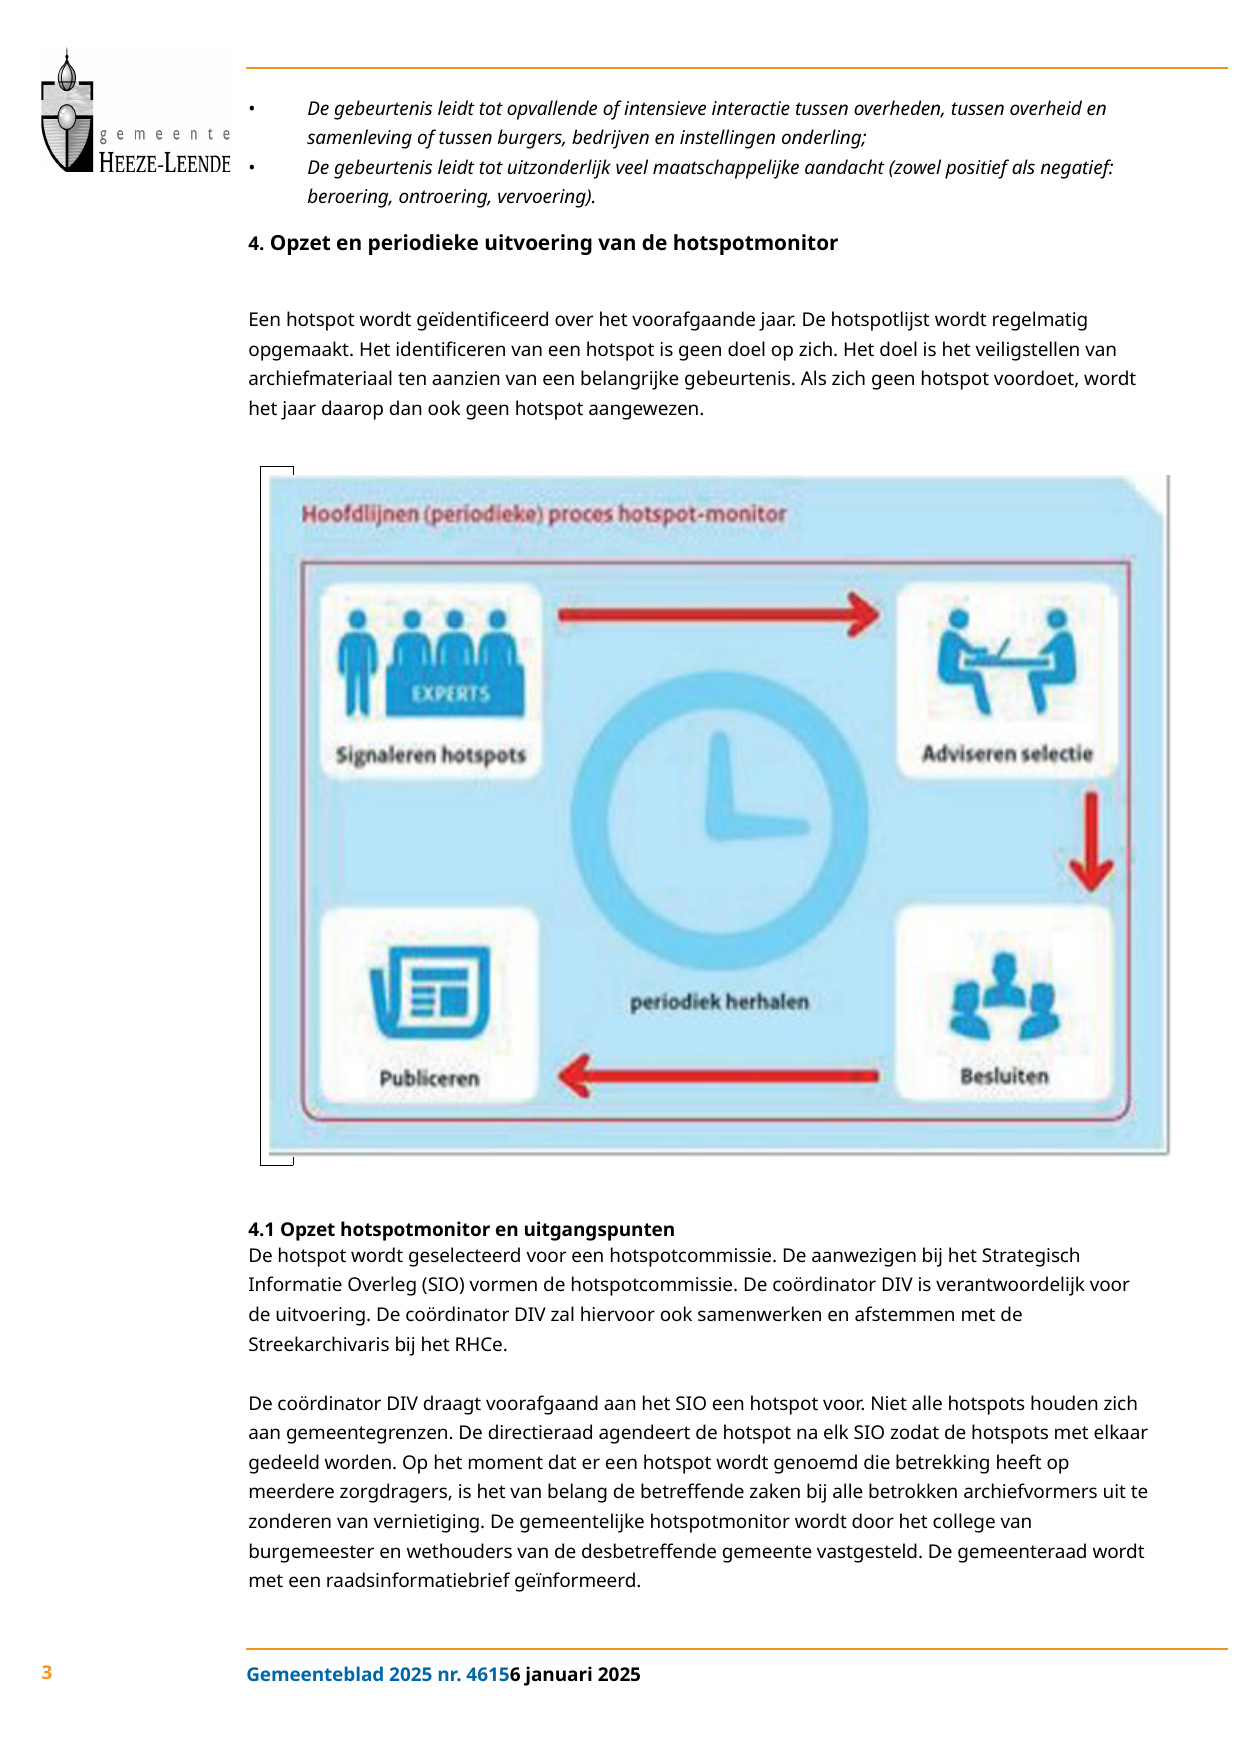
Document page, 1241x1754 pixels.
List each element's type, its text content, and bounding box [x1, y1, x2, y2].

text 4.1 Opzet hotspotmonitor en uitgangspunten [248, 1216, 1152, 1242]
picture [41, 47, 231, 172]
table_header De gebeurtenis leidt tot opvallende of intensieve interactie tussen overheden, tussen overheid en samenleving of tussen burgers, bedrijven en instellingen onderling; De gebeurtenis leidt tot uitzonderlijk veel maatschappelijke aandacht (zowel positief als negatief: beroering, ontroering, vervoering). [248, 95, 1152, 209]
text De hotspot wordt geselecteerd voor een hotspotcommissie. De aanwezigen bij het Strategisch Informatie Overleg (SIO) vormen de hotspotcommissie. De coördinator DIV is verantwoordelijk voor de uitvoering. De coördinator DIV zal hiervoor ook samenwerken en afstemmen met de Streekarchivaris bij het RHCe. [248, 1242, 1152, 1356]
picture [268, 475, 1173, 1157]
text Een hotspot wordt geïdentificeerd over het voorafgaande jaar. De hotspotlijst wordt regelmatig opgemaakt. Het identificeren van een hotspot is geen doel op zich. Het doel is het veiligstellen van archiefmateriaal ten aanzien van een belangrijke gebeurtenis. Als zich geen hotspot voordoet, wordt het jaar daarop dan ook geen hotspot aangewezen. [248, 306, 1152, 421]
text De coördinator DIV draagt voorafgaand aan het SIO een hotspot voor. Niet alle hotspots houden zich aan gemeentegrenzen. De directieraad agendeert de hotspot na elk SIO zodat de hotspots met elkaar gedeeld worden. Op het moment dat er een hotspot wordt genoemd die betrekking heeft op meerdere zorgdragers, is het van belang de betreffende zaken bij alle betrokken archiefvormers uit te zonderen van vernietiging. De gemeentelijke hotspotmonitor wordt door het college van burgemeester en wethouders van de desbetreffende gemeente vastgesteld. De gemeenteraad wordt met een raadsinformatiebrief geïnformeerd. [248, 1390, 1152, 1593]
text 4. Opzet en periodieke uitvoering van de hotspotmonitor [248, 228, 1152, 257]
